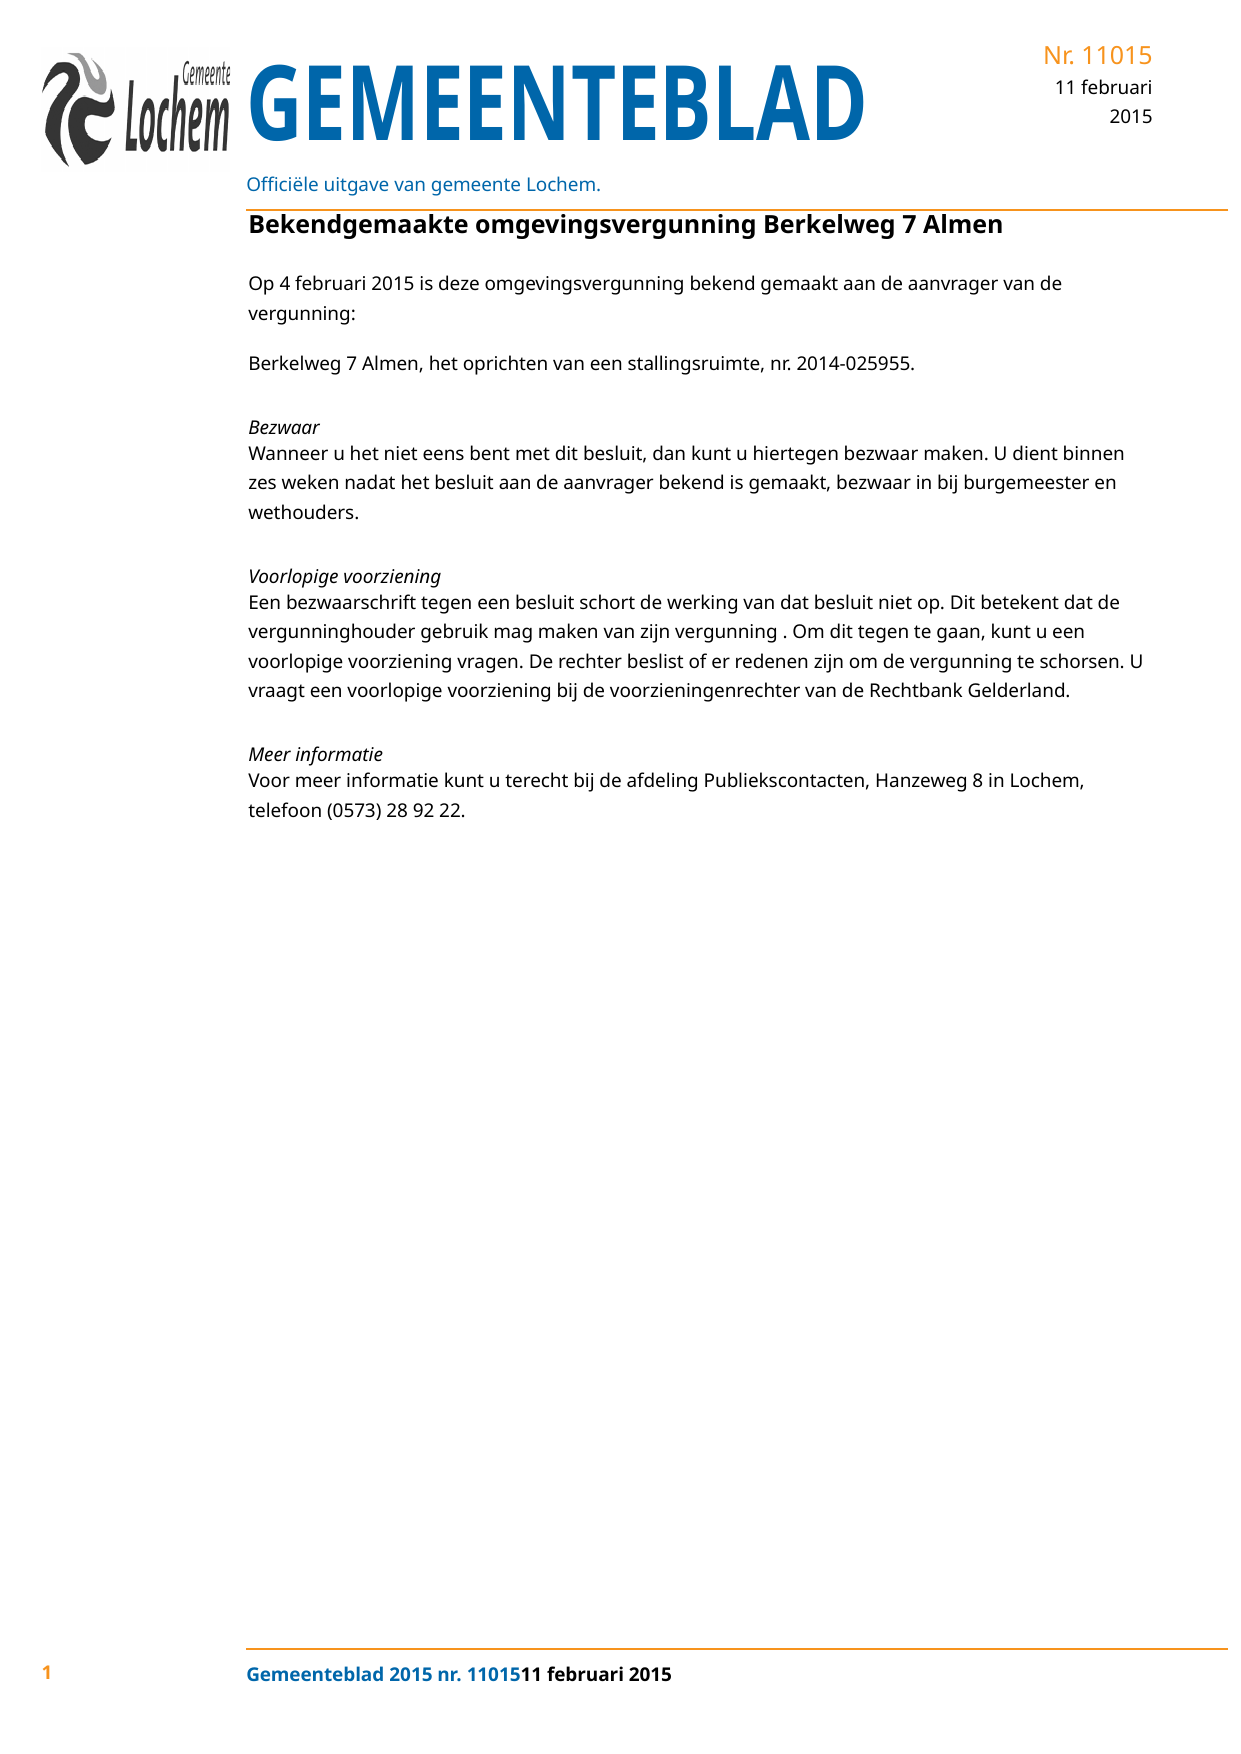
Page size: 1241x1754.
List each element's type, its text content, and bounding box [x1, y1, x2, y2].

text Een bezwaarschrift tegen een besluit schort de werking van dat besluit niet op. Dit betekent dat de vergunninghouder gebruik mag maken van zijn vergunning . Om dit tegen te gaan, kunt u een voorlopige voorziening vragen. De rechter beslist of er redenen zijn om de vergunning te schorsen. U vraagt een voorlopige voorziening bij de voorzieningenrechter van de Rechtbank Gelderland. [248, 589, 1152, 703]
text Voorlopige voorziening [248, 563, 1152, 589]
text Bekendgemaakte omgevingsvergunning Berkelweg 7 Almen [248, 211, 1152, 241]
text Bezwaar [248, 414, 1152, 440]
text Op 4 februari 2015 is deze omgevingsvergunning bekend gemaakt aan de aanvrager van de vergunning: [248, 270, 1152, 326]
text Voor meer informatie kunt u terecht bij de afdeling Publiekscontacten, Hanzeweg 8 in Lochem, telefoon (0573) 28 92 22. [248, 767, 1152, 823]
text Berkelweg 7 Almen, het oprichten van een stallingsruimte, nr. 2014-025955. [248, 350, 1152, 376]
text Wanneer u het niet eens bent met dit besluit, dan kunt u hiertegen bezwaar maken. U dient binnen zes weken nadat het besluit aan de aanvrager bekend is gemaakt, bezwaar in bij burgemeester en wethouders. [248, 440, 1152, 525]
text Meer informatie [248, 742, 1152, 767]
picture [41, 47, 231, 172]
